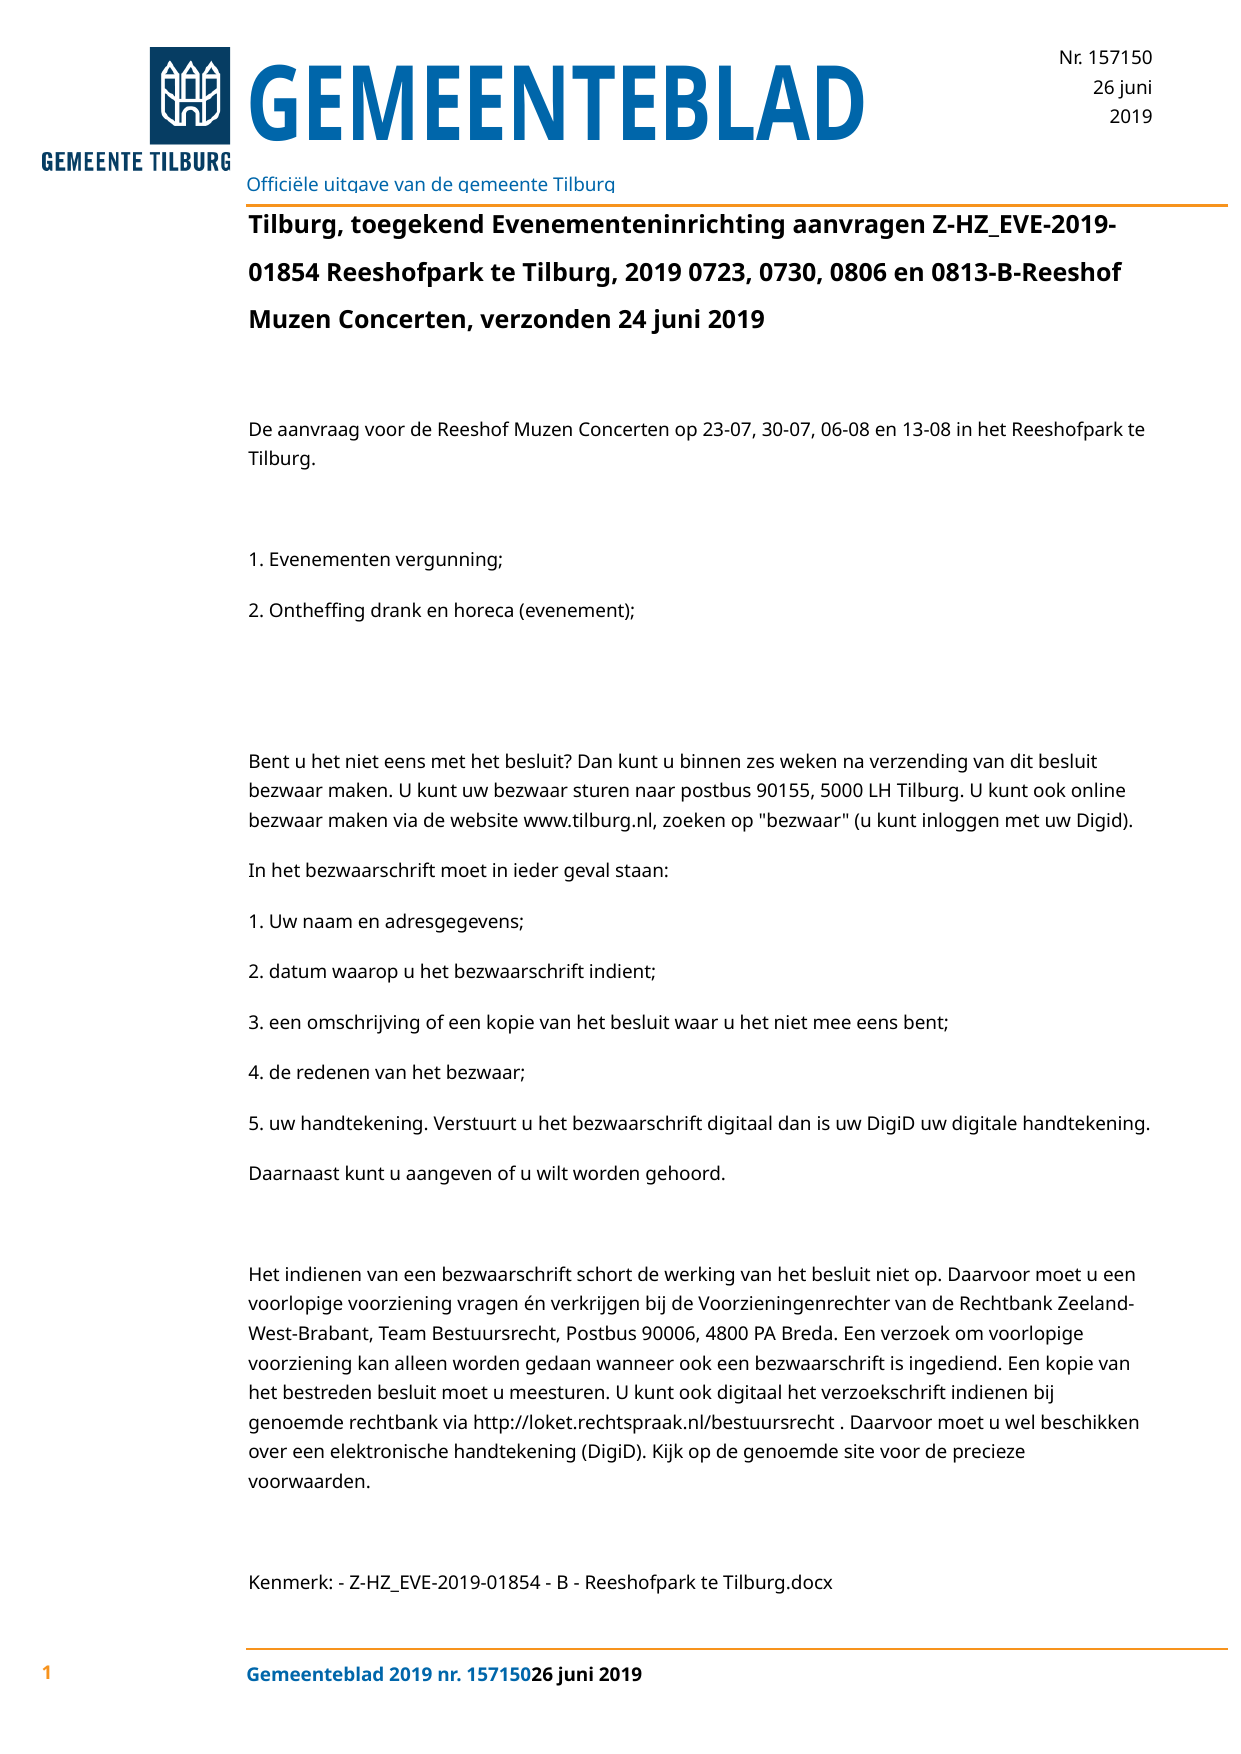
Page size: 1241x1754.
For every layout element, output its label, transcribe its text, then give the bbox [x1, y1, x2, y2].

text Kenmerk: - Z-HZ_EVE-2019-01854 - B - Reeshofpark te Tilburg.docx [248, 1569, 1152, 1594]
text Tilburg, toegekend Evenementeninrichting aanvragen Z-HZ_EVE-2019-01854 Reeshofpark te Tilburg, 2019 0723, 0730, 0806 en 0813-B-Reeshof Muzen Concerten, verzonden 24 juni 2019 [248, 207, 1152, 336]
text Daarnaast kunt u aangeven of u wilt worden gehoord. [248, 1160, 1152, 1186]
text 3. een omschrijving of een kopie van het besluit waar u het niet mee eens bent; [248, 1009, 1152, 1034]
text Bent u het niet eens met het besluit? Dan kunt u binnen zes weken na verzending van dit besluit bezwaar maken. U kunt uw bezwaar sturen naar postbus 90155, 5000 LH Tilburg. U kunt ook online bezwaar maken via de website www.tilburg.nl, zoeken op "bezwaar" (u kunt inloggen met uw Digid). [248, 748, 1152, 833]
text In het bezwaarschrift moet in ieder geval staan: [248, 858, 1152, 883]
picture [41, 47, 231, 172]
text 2. Ontheffing drank en horeca (evenement); [248, 597, 1152, 622]
text Het indienen van een bezwaarschrift schort de werking van het besluit niet op. Daarvoor moet u een voorlopige voorziening vragen én verkrijgen bij de Voorzieningenrechter van de Rechtbank Zeeland-West-Brabant, Team Bestuursrecht, Postbus 90006, 4800 PA Breda. Een verzoek om voorlopige voorziening kan alleen worden gedaan wanneer ook een bezwaarschrift is ingediend. Een kopie van het bestreden besluit moet u meesturen. U kunt ook digitaal het verzoekschrift indienen bij genoemde rechtbank via http://loket.rechtspraak.nl/bestuursrecht . Daarvoor moet u wel beschikken over een elektronische handtekening (DigiD). Kijk op de genoemde site voor de precieze voorwaarden. [248, 1261, 1152, 1494]
text 4. de redenen van het bezwaar; [248, 1059, 1152, 1085]
text 5. uw handtekening. Verstuurt u het bezwaarschrift digitaal dan is uw DigiD uw digitale handtekening. [248, 1110, 1152, 1135]
text De aanvraag voor de Reeshof Muzen Concerten op 23-07, 30-07, 06-08 en 13-08 in het Reeshofpark te Tilburg. [248, 416, 1152, 471]
text 1. Evenementen vergunning; [248, 546, 1152, 572]
text 2. datum waarop u het bezwaarschrift indient; [248, 958, 1152, 984]
text 1. Uw naam en adresgegevens; [248, 908, 1152, 934]
